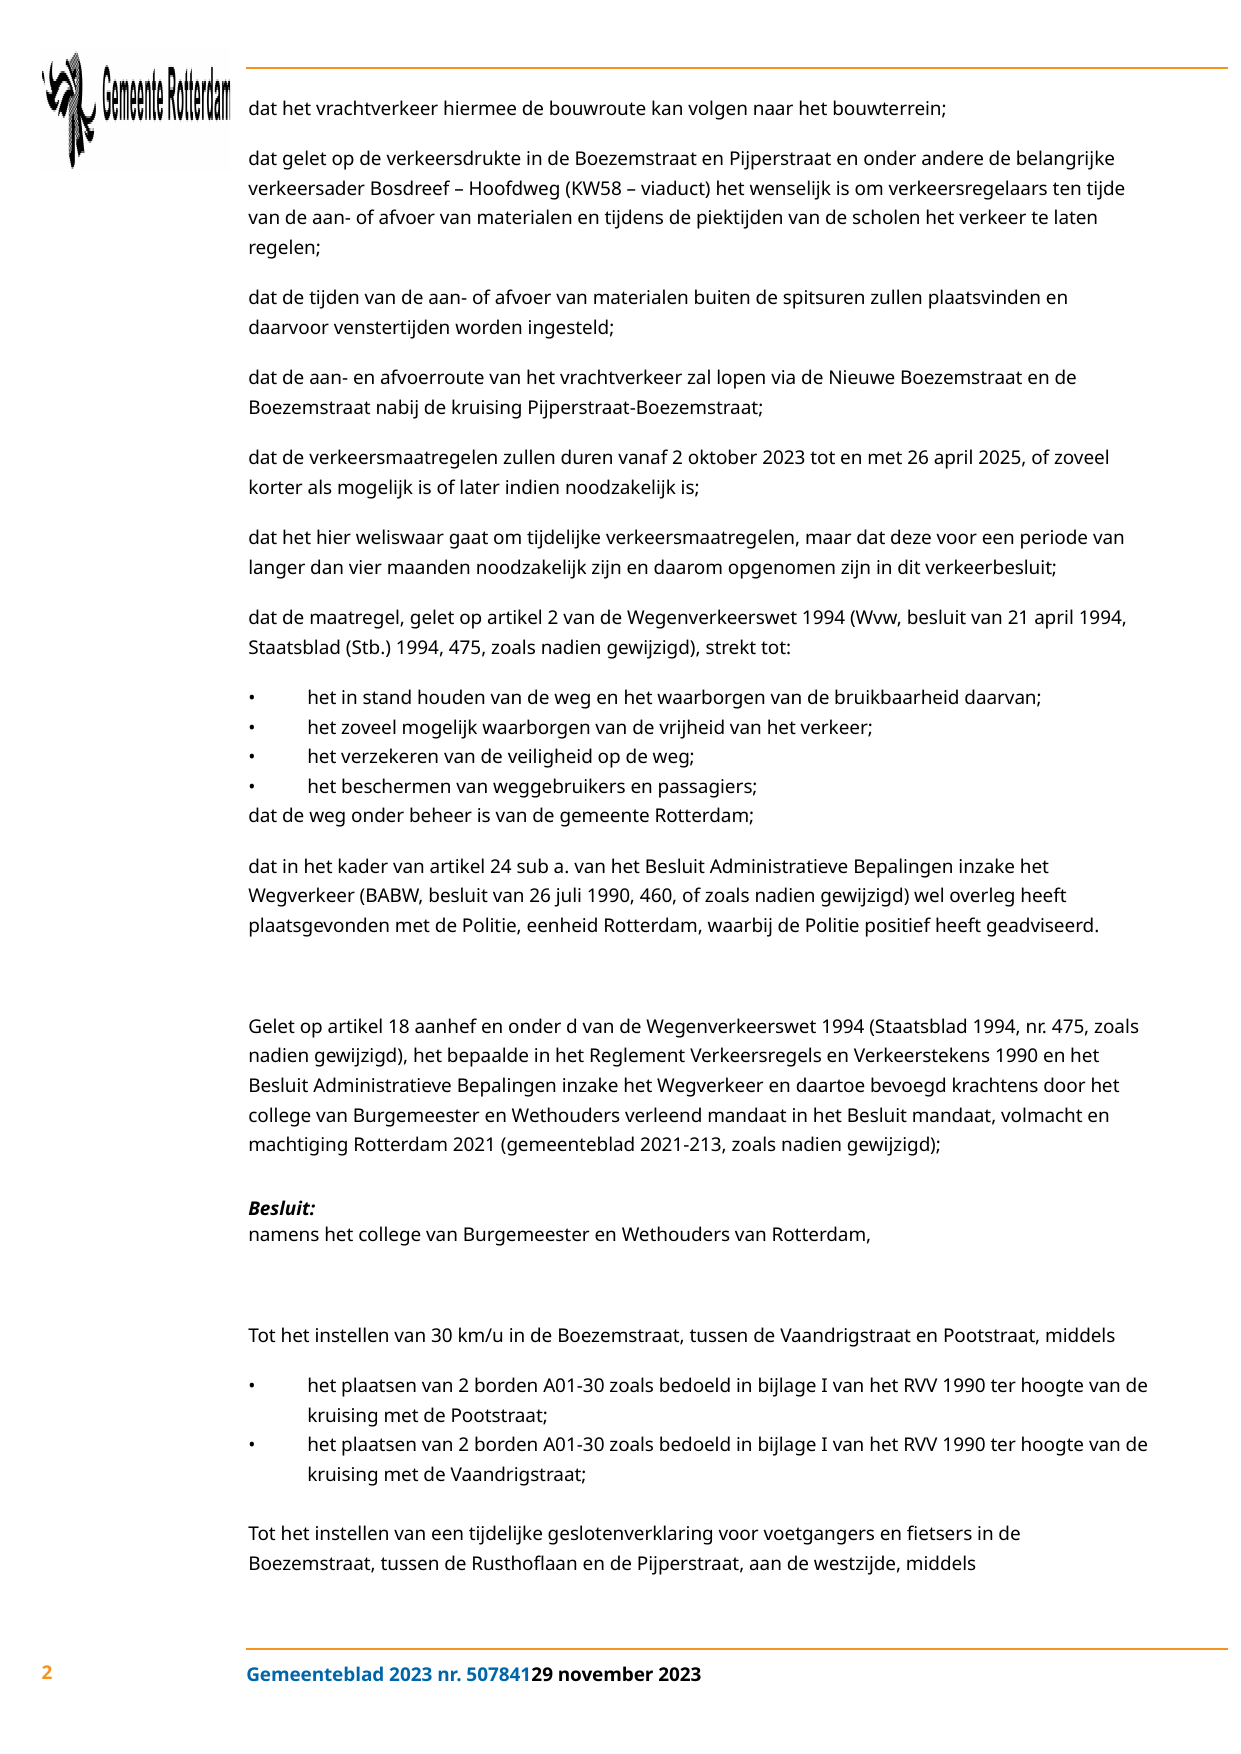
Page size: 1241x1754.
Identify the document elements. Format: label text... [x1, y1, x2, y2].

list het verzekeren van de veiligheid op de weg; [248, 743, 1152, 769]
list het beschermen van weggebruikers en passagiers; [248, 773, 1152, 799]
text Tot het instellen van 30 km/u in de Boezemstraat, tussen de Vaandrigstraat en Pootstraat, middels [248, 1322, 1152, 1348]
text Besluit: [248, 1195, 1152, 1221]
picture [41, 47, 231, 172]
list het plaatsen van 2 borden A01-30 zoals bedoeld in bijlage I van het RVV 1990 ter hoogte van de kruising met de Pootstraat; [248, 1372, 1152, 1428]
text dat de maatregel, gelet op artikel 2 van de Wegenverkeerswet 1994 (Wvw, besluit van 21 april 1994, Staatsblad (Stb.) 1994, 475, zoals nadien gewijzigd), strekt tot: [248, 604, 1152, 660]
text dat de weg onder beheer is van de gemeente Rotterdam; [248, 803, 1152, 828]
text dat het vrachtverkeer hiermee de bouwroute kan volgen naar het bouwterrein; [248, 95, 1152, 121]
text dat de verkeersmaatregelen zullen duren vanaf 2 oktober 2023 tot en met 26 april 2025, of zoveel korter als mogelijk is of later indien noodzakelijk is; [248, 444, 1152, 500]
text Tot het instellen van een tijdelijke geslotenverklaring voor voetgangers en fietsers in de Boezemstraat, tussen de Rusthoflaan en de Pijperstraat, aan de westzijde, middels [248, 1520, 1152, 1576]
list het in stand houden van de weg en het waarborgen van de bruikbaarheid daarvan; [248, 684, 1152, 710]
text namens het college van Burgemeester en Wethouders van Rotterdam, [248, 1221, 1152, 1247]
text dat gelet op de verkeersdrukte in de Boezemstraat en Pijperstraat en onder andere de belangrijke verkeersader Bosdreef – Hoofdweg (KW58 – viaduct) het wenselijk is om verkeersregelaars ten tijde van de aan- of afvoer van materialen en tijdens de piektijden van de scholen het verkeer te laten regelen; [248, 145, 1152, 260]
text dat in het kader van artikel 24 sub a. van het Besluit Administratieve Bepalingen inzake het Wegverkeer (BABW, besluit van 26 juli 1990, 460, of zoals nadien gewijzigd) wel overleg heeft plaatsgevonden met de Politie, eenheid Rotterdam, waarbij de Politie positief heeft geadviseerd. [248, 853, 1152, 938]
text dat de tijden van de aan- of afvoer van materialen buiten de spitsuren zullen plaatsvinden en daarvoor venstertijden worden ingesteld; [248, 284, 1152, 340]
list het plaatsen van 2 borden A01-30 zoals bedoeld in bijlage I van het RVV 1990 ter hoogte van de kruising met de Vaandrigstraat; [248, 1432, 1152, 1487]
list het zoveel mogelijk waarborgen van de vrijheid van het verkeer; [248, 714, 1152, 740]
text dat het hier weliswaar gaat om tijdelijke verkeersmaatregelen, maar dat deze voor een periode van langer dan vier maanden noodzakelijk zijn en daarom opgenomen zijn in dit verkeerbesluit; [248, 524, 1152, 580]
text Gelet op artikel 18 aanhef en onder d van de Wegenverkeerswet 1994 (Staatsblad 1994, nr. 475, zoals nadien gewijzigd), het bepaalde in het Reglement Verkeersregels en Verkeerstekens 1990 en het Besluit Administratieve Bepalingen inzake het Wegverkeer en daartoe bevoegd krachtens door het college van Burgemeester en Wethouders verleend mandaat in het Besluit mandaat, volmacht en machtiging Rotterdam 2021 (gemeenteblad 2021-213, zoals nadien gewijzigd); [248, 1013, 1152, 1157]
text dat de aan- en afvoerroute van het vrachtverkeer zal lopen via de Nieuwe Boezemstraat en de Boezemstraat nabij de kruising Pijperstraat-Boezemstraat; [248, 364, 1152, 420]
